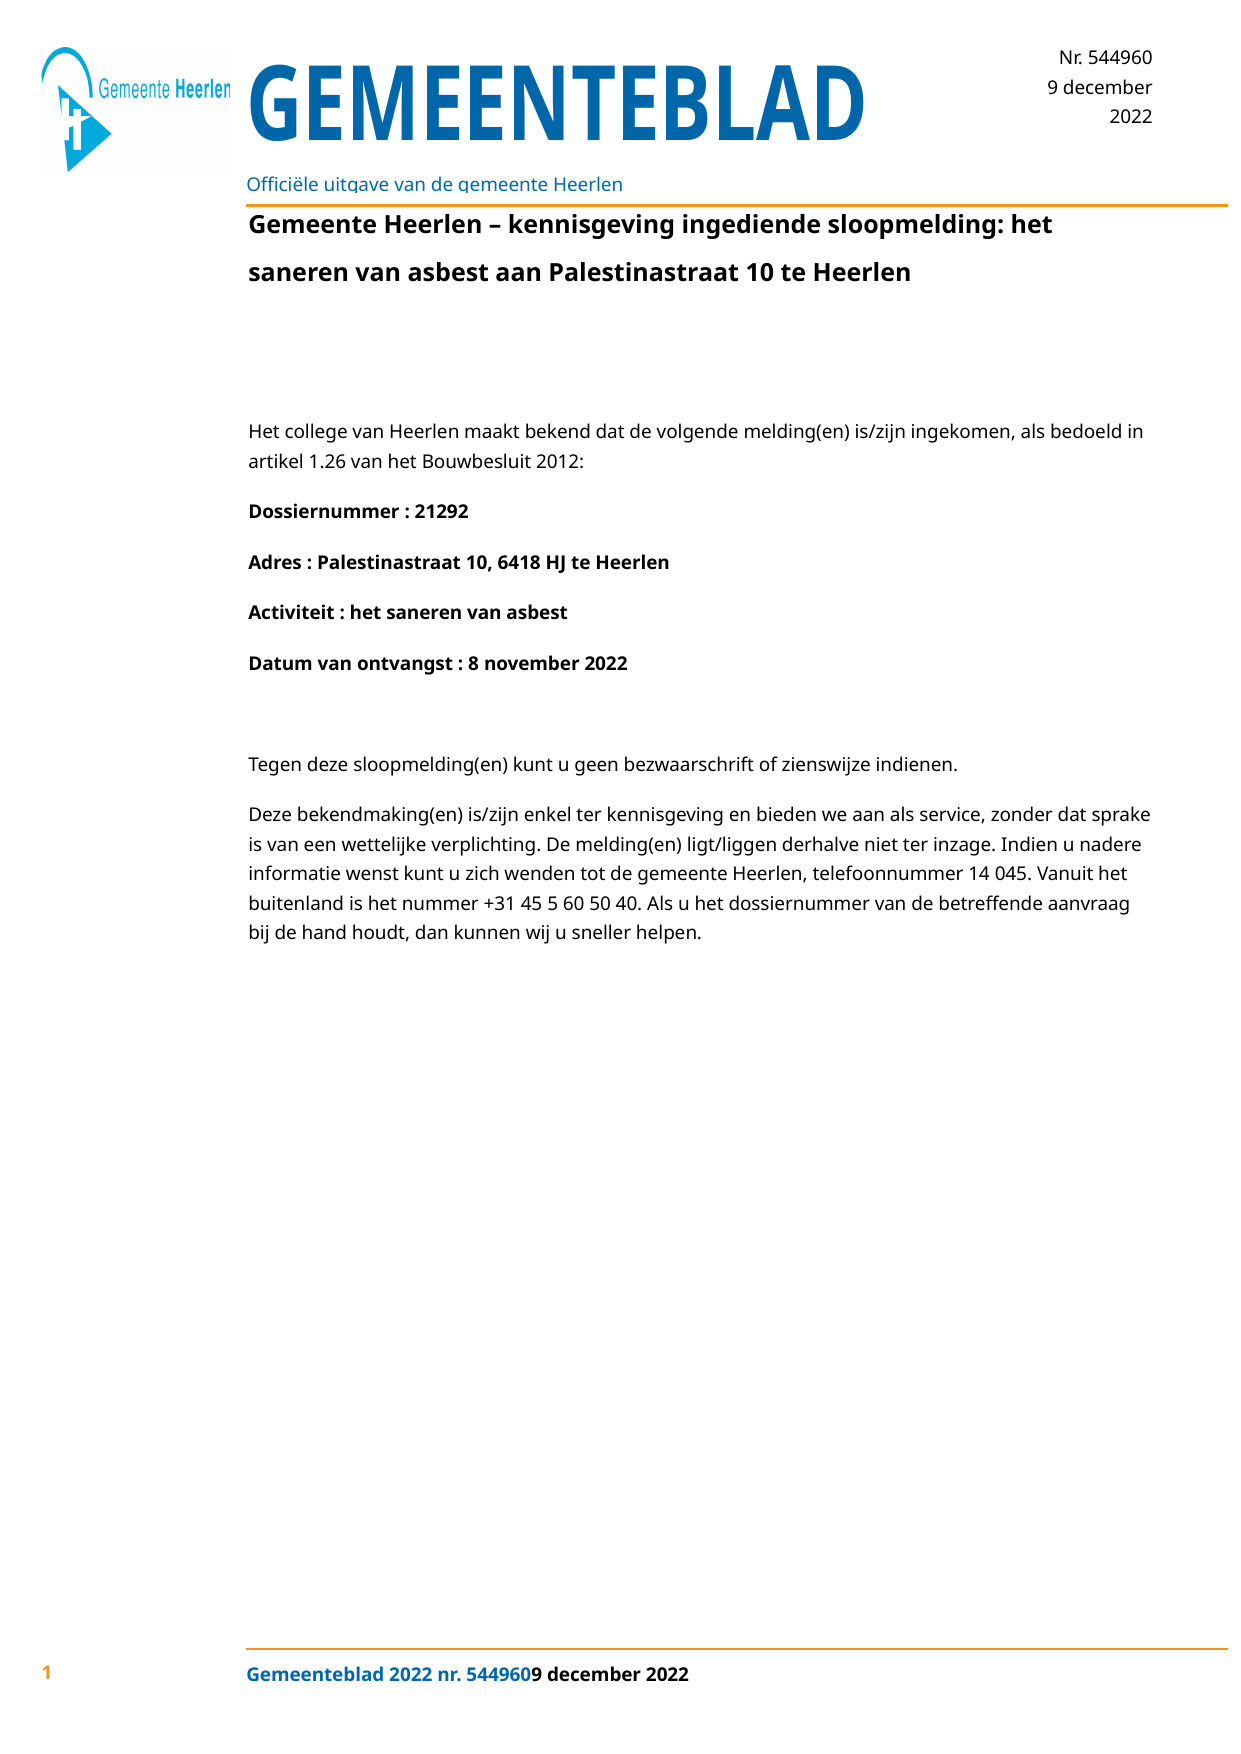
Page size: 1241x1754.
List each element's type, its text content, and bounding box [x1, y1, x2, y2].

text Activiteit : het saneren van asbest [248, 599, 1152, 625]
text Het college van Heerlen maakt bekend dat de volgende melding(en) is/zijn ingekomen, als bedoeld in artikel 1.26 van het Bouwbesluit 2012: [248, 419, 1152, 474]
text Adres : Palestinastraat 10, 6418 HJ te Heerlen [248, 549, 1152, 575]
text Datum van ontvangst : 8 november 2022 [248, 650, 1152, 676]
text Tegen deze sloopmelding(en) kunt u geen bezwaarschrift of zienswijze indienen. [248, 751, 1152, 777]
picture [41, 47, 59, 70]
text Dossiernummer : 21292 [248, 499, 1152, 524]
text Deze bekendmaking(en) is/zijn enkel ter kennisgeving en bieden we aan als service, zonder dat sprake is van een wettelijke verplichting. De melding(en) ligt/liggen derhalve niet ter inzage. Indien u nadere informatie wenst kunt u zich wenden tot de gemeente Heerlen, telefoonnummer 14 045. Vanuit het buitenland is het nummer +31 45 5 60 50 40. Als u het dossiernummer van de betreffende aanvraag bij de hand houdt, dan kunnen wij u sneller helpen. [248, 801, 1152, 945]
picture [41, 47, 231, 172]
text Gemeente Heerlen – kennisgeving ingediende sloopmelding: het saneren van asbest aan Palestinastraat 10 te Heerlen [248, 207, 1152, 288]
